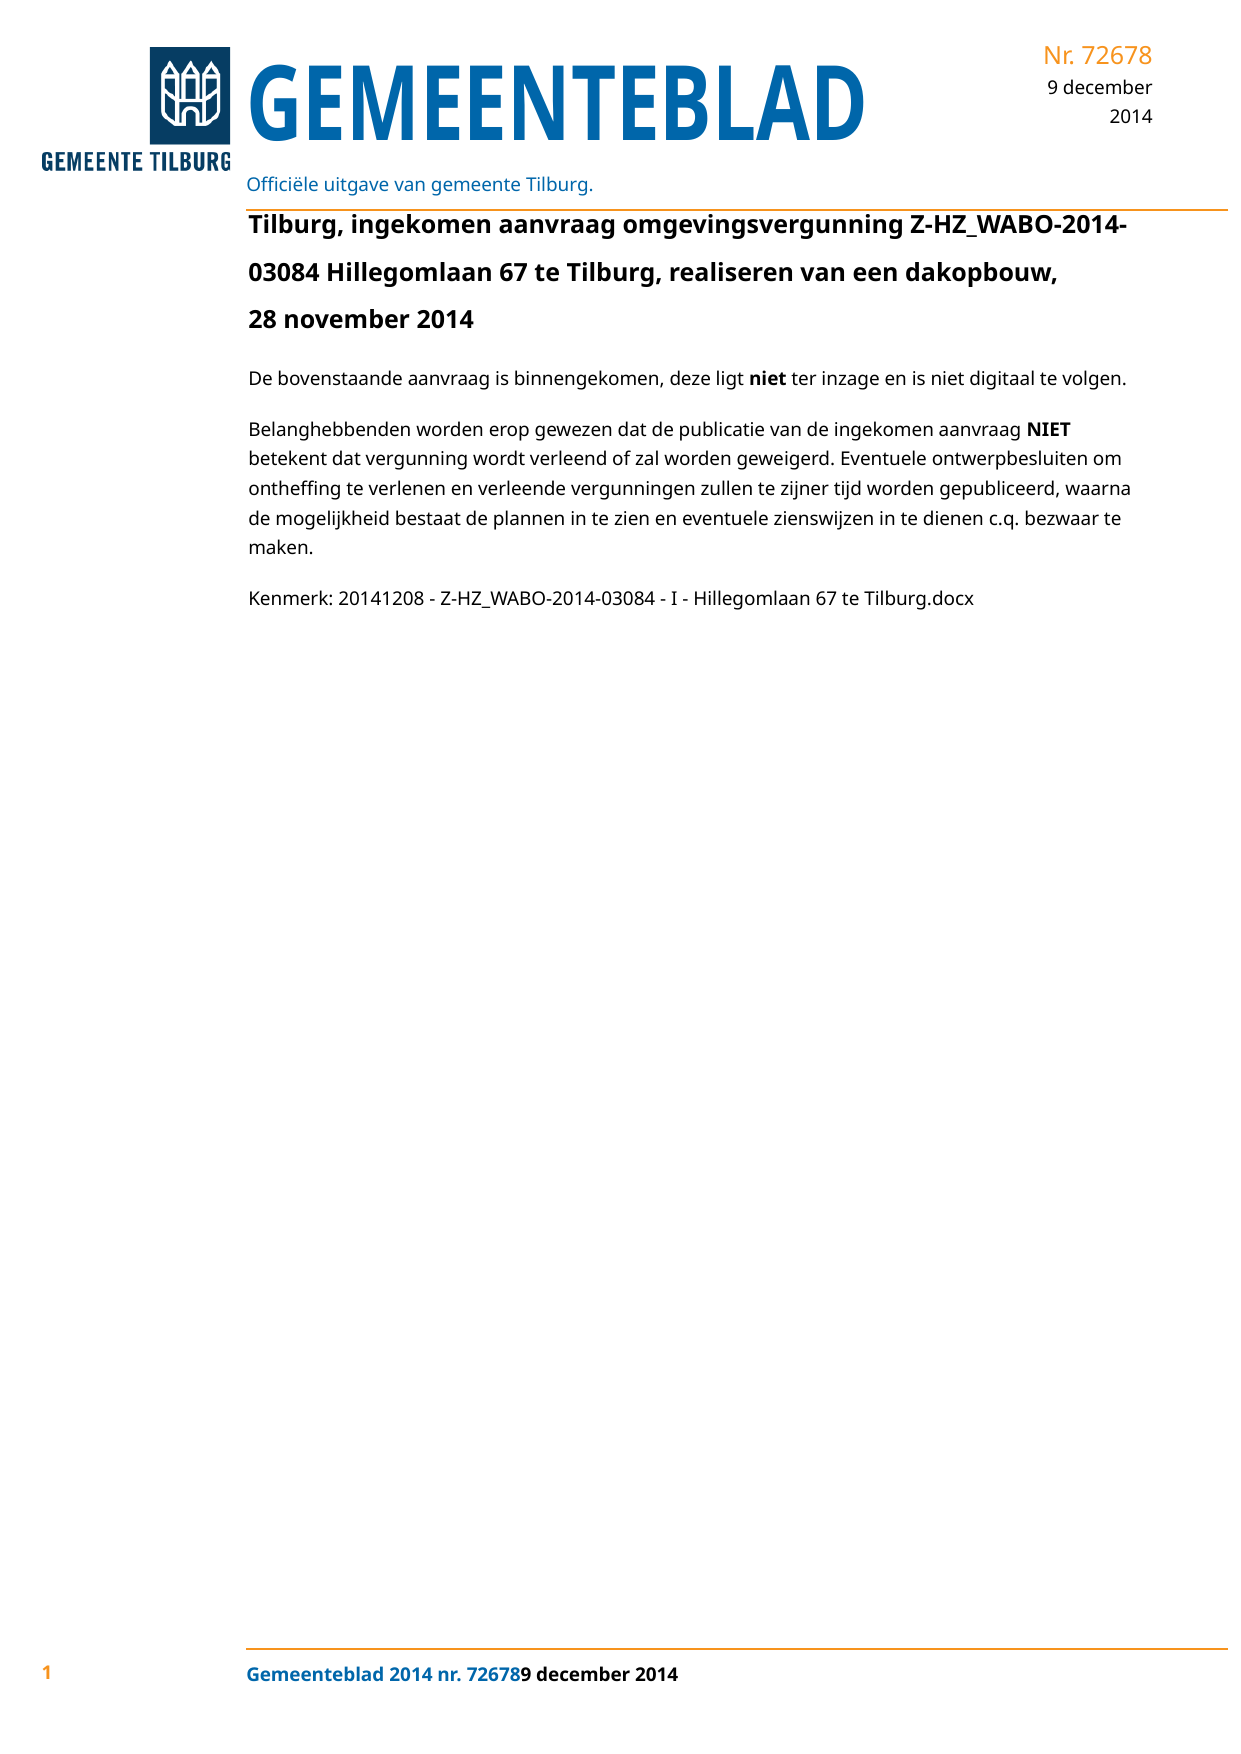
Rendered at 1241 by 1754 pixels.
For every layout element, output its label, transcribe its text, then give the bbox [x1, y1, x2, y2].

text De bovenstaande aanvraag is binnengekomen, deze ligt niet ter inzage en is niet digitaal te volgen. [248, 366, 1152, 391]
picture [41, 47, 231, 172]
text Tilburg, ingekomen aanvraag omgevingsvergunning Z-HZ_WABO-2014-03084 Hillegomlaan 67 te Tilburg, realiseren van een dakopbouw, 28 november 2014 [248, 211, 1152, 336]
text Kenmerk: 20141208 - Z-HZ_WABO-2014-03084 - I - Hillegomlaan 67 te Tilburg.docx [248, 585, 1152, 610]
text Belanghebbenden worden erop gewezen dat de publicatie van de ingekomen aanvraag NIET betekent dat vergunning wordt verleend of zal worden geweigerd. Eventuele ontwerpbesluiten om ontheffing te verlenen en verleende vergunningen zullen te zijner tijd worden gepubliceerd, waarna de mogelijkheid bestaat de plannen in te zien en eventuele zienswijzen in te dienen c.q. bezwaar te maken. [248, 416, 1152, 560]
